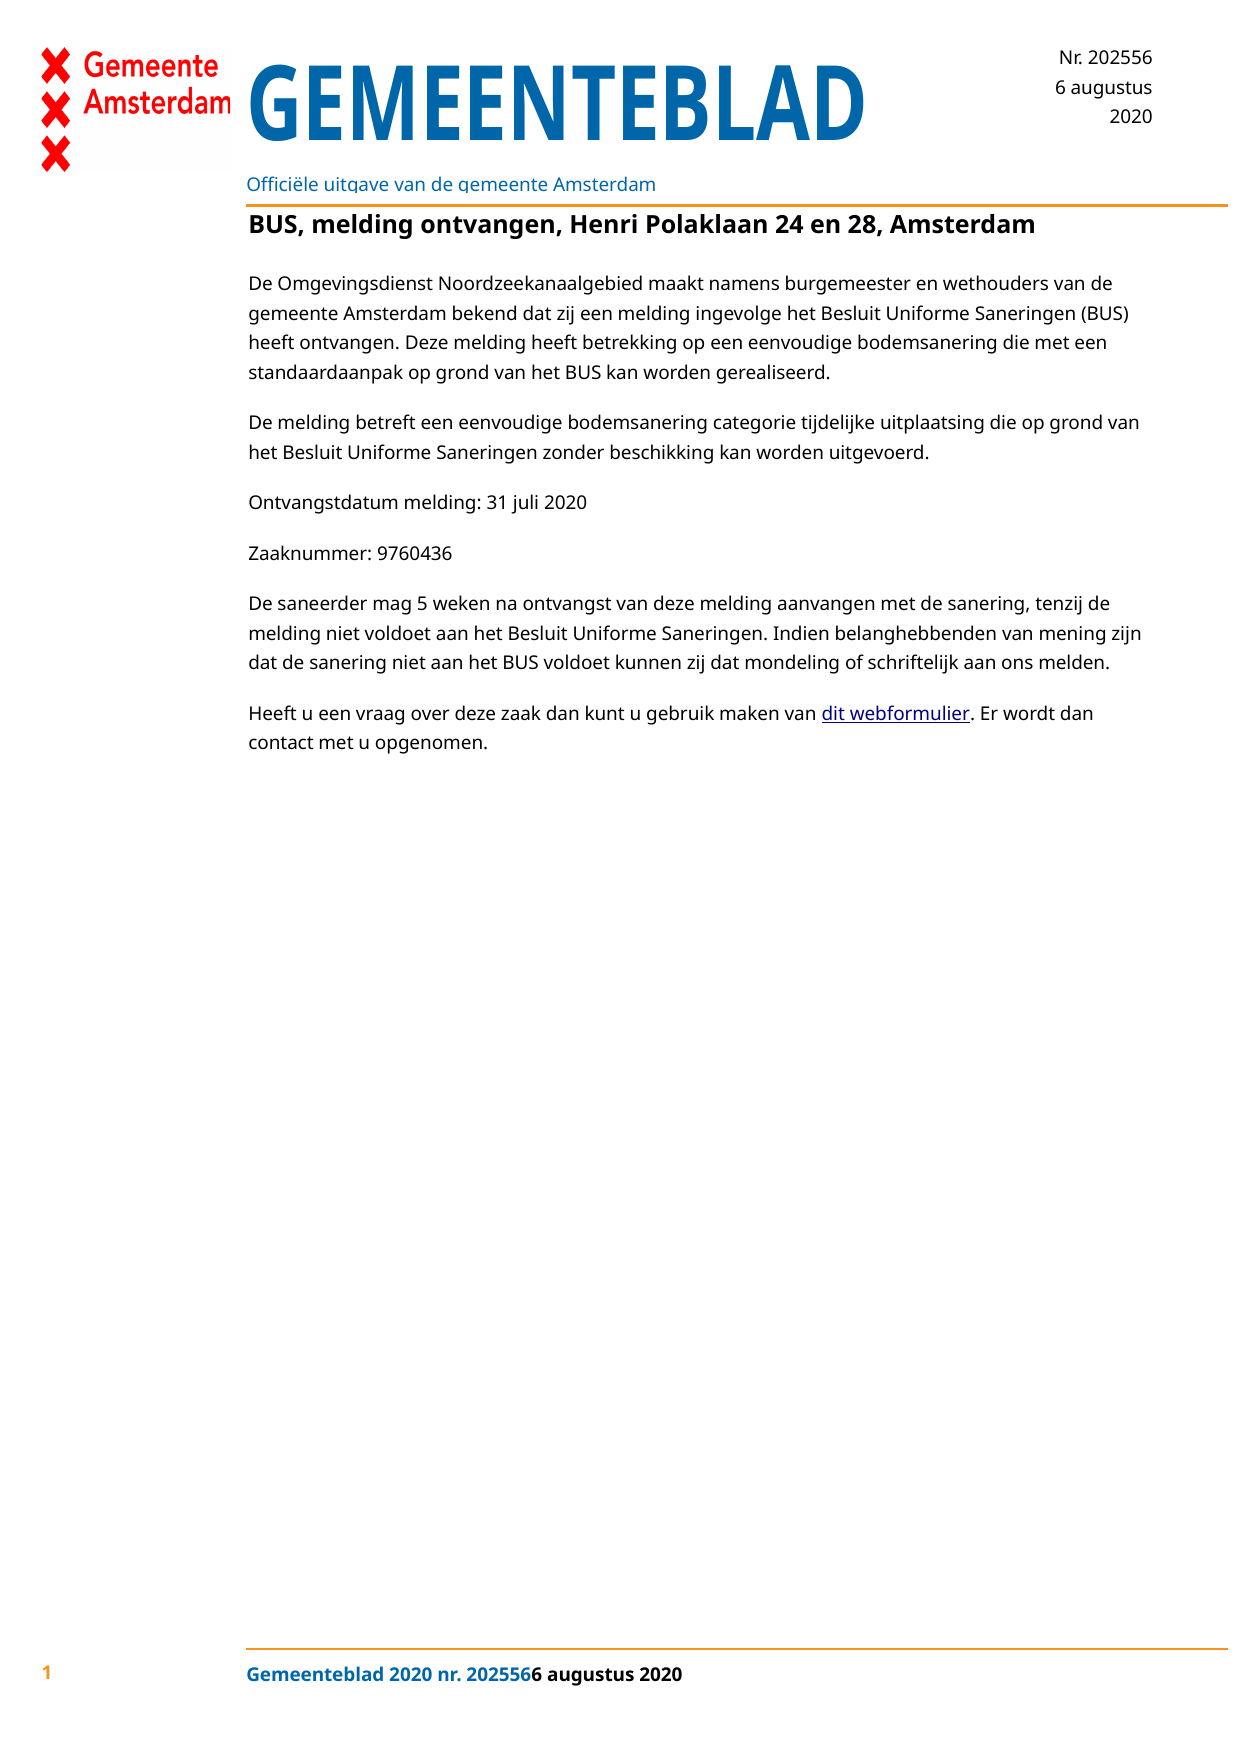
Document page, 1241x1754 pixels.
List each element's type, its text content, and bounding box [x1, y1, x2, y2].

text Heeft u een vraag over deze zaak dan kunt u gebruik maken van dit webformulier. Er wordt dan contact met u opgenomen. [248, 700, 1152, 755]
text De melding betreft een eenvoudige bodemsanering categorie tijdelijke uitplaatsing die op grond van het Besluit Uniforme Saneringen zonder beschikking kan worden uitgevoerd. [248, 409, 1152, 465]
text Ontvangstdatum melding: 31 juli 2020 [248, 489, 1152, 515]
text Zaaknummer: 9760436 [248, 540, 1152, 566]
text BUS, melding ontvangen, Henri Polaklaan 24 en 28, Amsterdam [248, 207, 1152, 241]
text De Omgevingsdienst Noordzeekanaalgebied maakt namens burgemeester en wethouders van de gemeente Amsterdam bekend dat zij een melding ingevolge het Besluit Uniforme Saneringen (BUS) heeft ontvangen. Deze melding heeft betrekking op een eenvoudige bodemsanering die met een standaardaanpak op grond van het BUS kan worden gerealiseerd. [248, 270, 1152, 385]
text De saneerder mag 5 weken na ontvangst van deze melding aanvangen met de sanering, tenzij de melding niet voldoet aan het Besluit Uniforme Saneringen. Indien belanghebbenden van mening zijn dat de sanering niet aan het BUS voldoet kunnen zij dat mondeling of schriftelijk aan ons melden. [248, 590, 1152, 675]
picture [41, 47, 231, 172]
